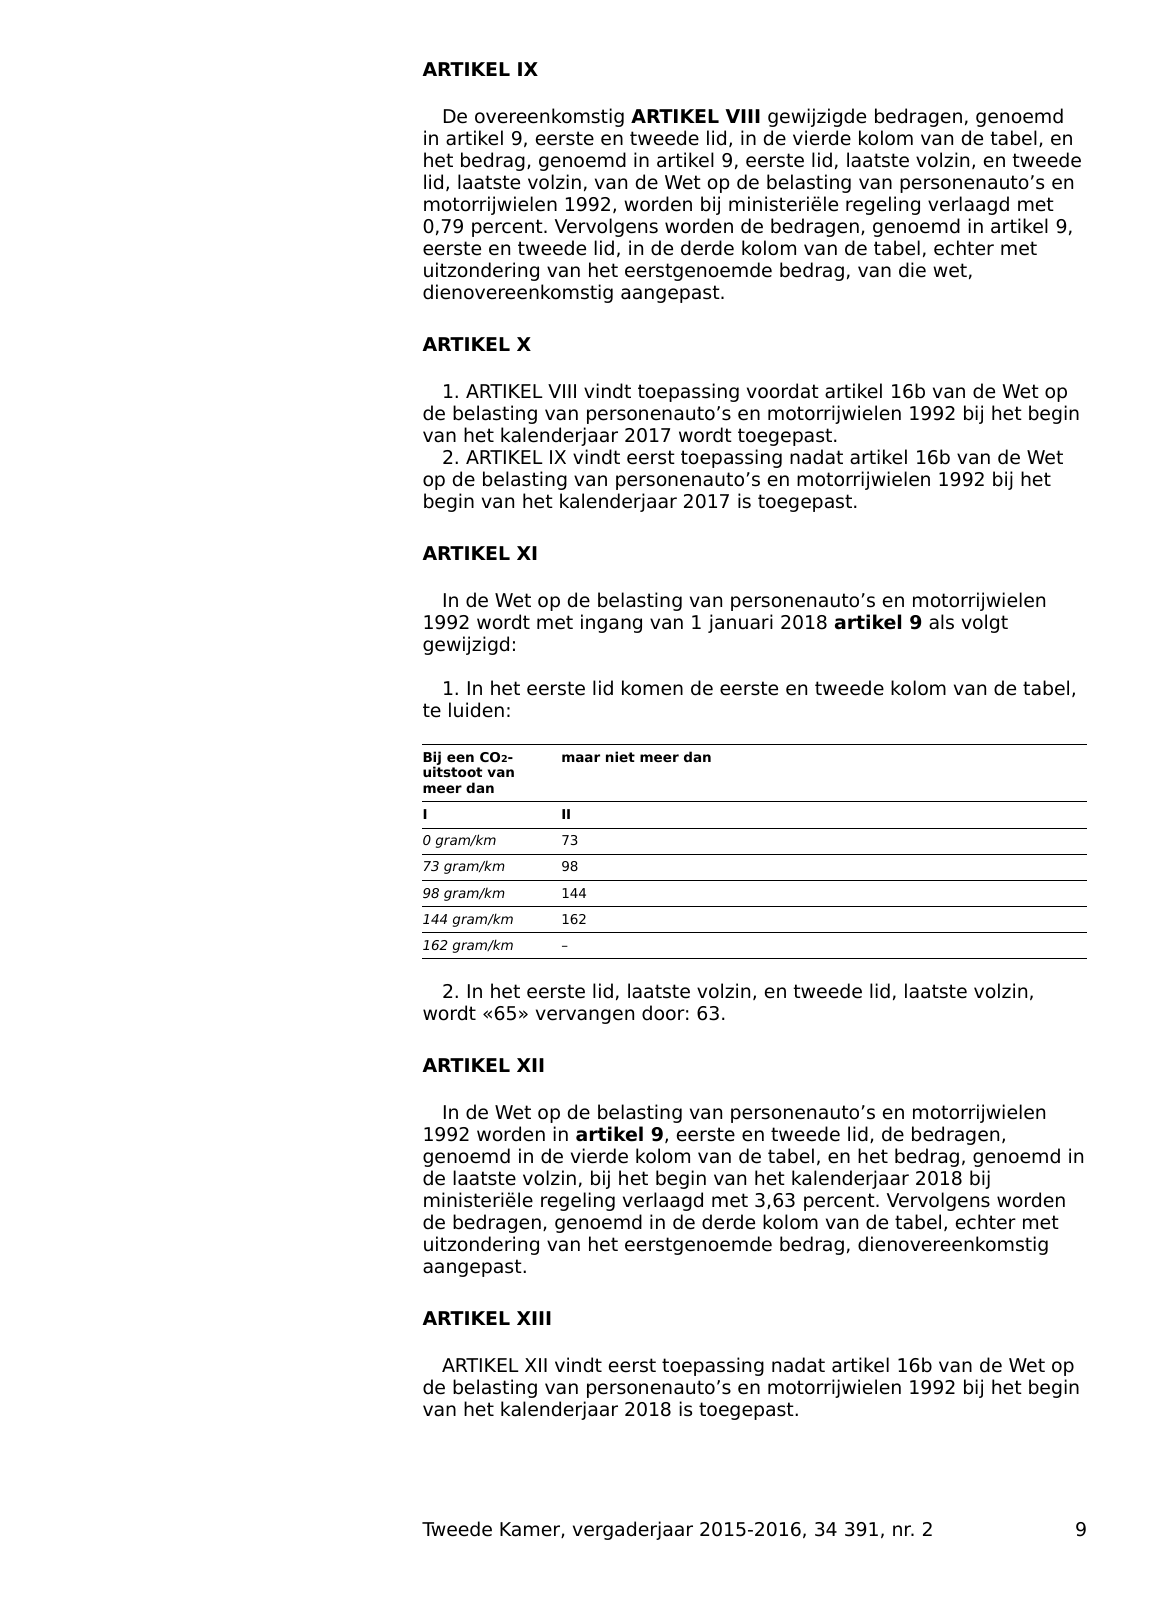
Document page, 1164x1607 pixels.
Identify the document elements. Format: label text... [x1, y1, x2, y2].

table_cell 98 [555, 855, 1087, 880]
subtitle ARTIKEL IX [422, 59, 1087, 81]
table_cell 144 [555, 881, 1087, 906]
table_cell 0 gram/km [422, 829, 555, 853]
subtitle ARTIKEL X [422, 334, 1087, 356]
text ARTIKEL XII vindt eerst toepassing nadat artikel 16b van de Wet op de belasting van personenauto’s en motorrijwielen 1992 bij het begin van het kalenderjaar 2018 is toegepast. [422, 1355, 1087, 1421]
table_cell II [555, 802, 1087, 827]
subtitle ARTIKEL XI [422, 543, 1087, 565]
text In de Wet op de belasting van personenauto’s en motorrijwielen 1992 worden in artikel 9, eerste en tweede lid, de bedragen, genoemd in de vierde kolom van de tabel, en het bedrag, genoemd in de laatste volzin, bij het begin van het kalenderjaar 2018 bij ministeriële regeling verlaagd met 3,63 percent. Vervolgens worden de bedragen, genoemd in de derde kolom van de tabel, echter met uitzondering van het eerstgenoemde bedrag, dienovereenkomstig aangepast. [422, 1102, 1087, 1278]
text 2. ARTIKEL IX vindt eerst toepassing nadat artikel 16b van de Wet op de belasting van personenauto’s en motorrijwielen 1992 bij het begin van het kalenderjaar 2017 is toegepast. [422, 447, 1087, 513]
table_cell 144 gram/km [422, 907, 555, 932]
table_cell 162 [555, 907, 1087, 932]
table_header Bij een CO2-uitstoot van meer dan [422, 745, 555, 801]
table_cell I [422, 802, 555, 827]
table_cell 162 gram/km [422, 933, 555, 958]
text 1. In het eerste lid komen de eerste en tweede kolom van de tabel, te luiden: [422, 678, 1087, 722]
subtitle ARTIKEL XII [422, 1055, 1087, 1077]
text 1. ARTIKEL VIII vindt toepassing voordat artikel 16b van de Wet op de belasting van personenauto’s en motorrijwielen 1992 bij het begin van het kalenderjaar 2017 wordt toegepast. [422, 381, 1087, 447]
text 2. In het eerste lid, laatste volzin, en tweede lid, laatste volzin, wordt «65» vervangen door: 63. [422, 981, 1087, 1025]
table_cell 73 [555, 829, 1087, 853]
text De overeenkomstig ARTIKEL VIII gewijzigde bedragen, genoemd in artikel 9, eerste en tweede lid, in de vierde kolom van de tabel, en het bedrag, genoemd in artikel 9, eerste lid, laatste volzin, en tweede lid, laatste volzin, van de Wet op de belasting van personenauto’s en motorrijwielen 1992, worden bij ministeriële regeling verlaagd met 0,79 percent. Vervolgens worden de bedragen, genoemd in artikel 9, eerste en tweede lid, in de derde kolom van de tabel, echter met uitzondering van het eerstgenoemde bedrag, van die wet, dienovereenkomstig aangepast. [422, 106, 1087, 304]
table_cell 73 gram/km [422, 855, 555, 880]
table_cell 98 gram/km [422, 881, 555, 906]
text In de Wet op de belasting van personenauto’s en motorrijwielen 1992 wordt met ingang van 1 januari 2018 artikel 9 als volgt gewijzigd: [422, 590, 1087, 656]
table_cell – [555, 933, 1087, 958]
subtitle ARTIKEL XIII [422, 1308, 1087, 1330]
table_header maar niet meer dan [555, 745, 1087, 801]
